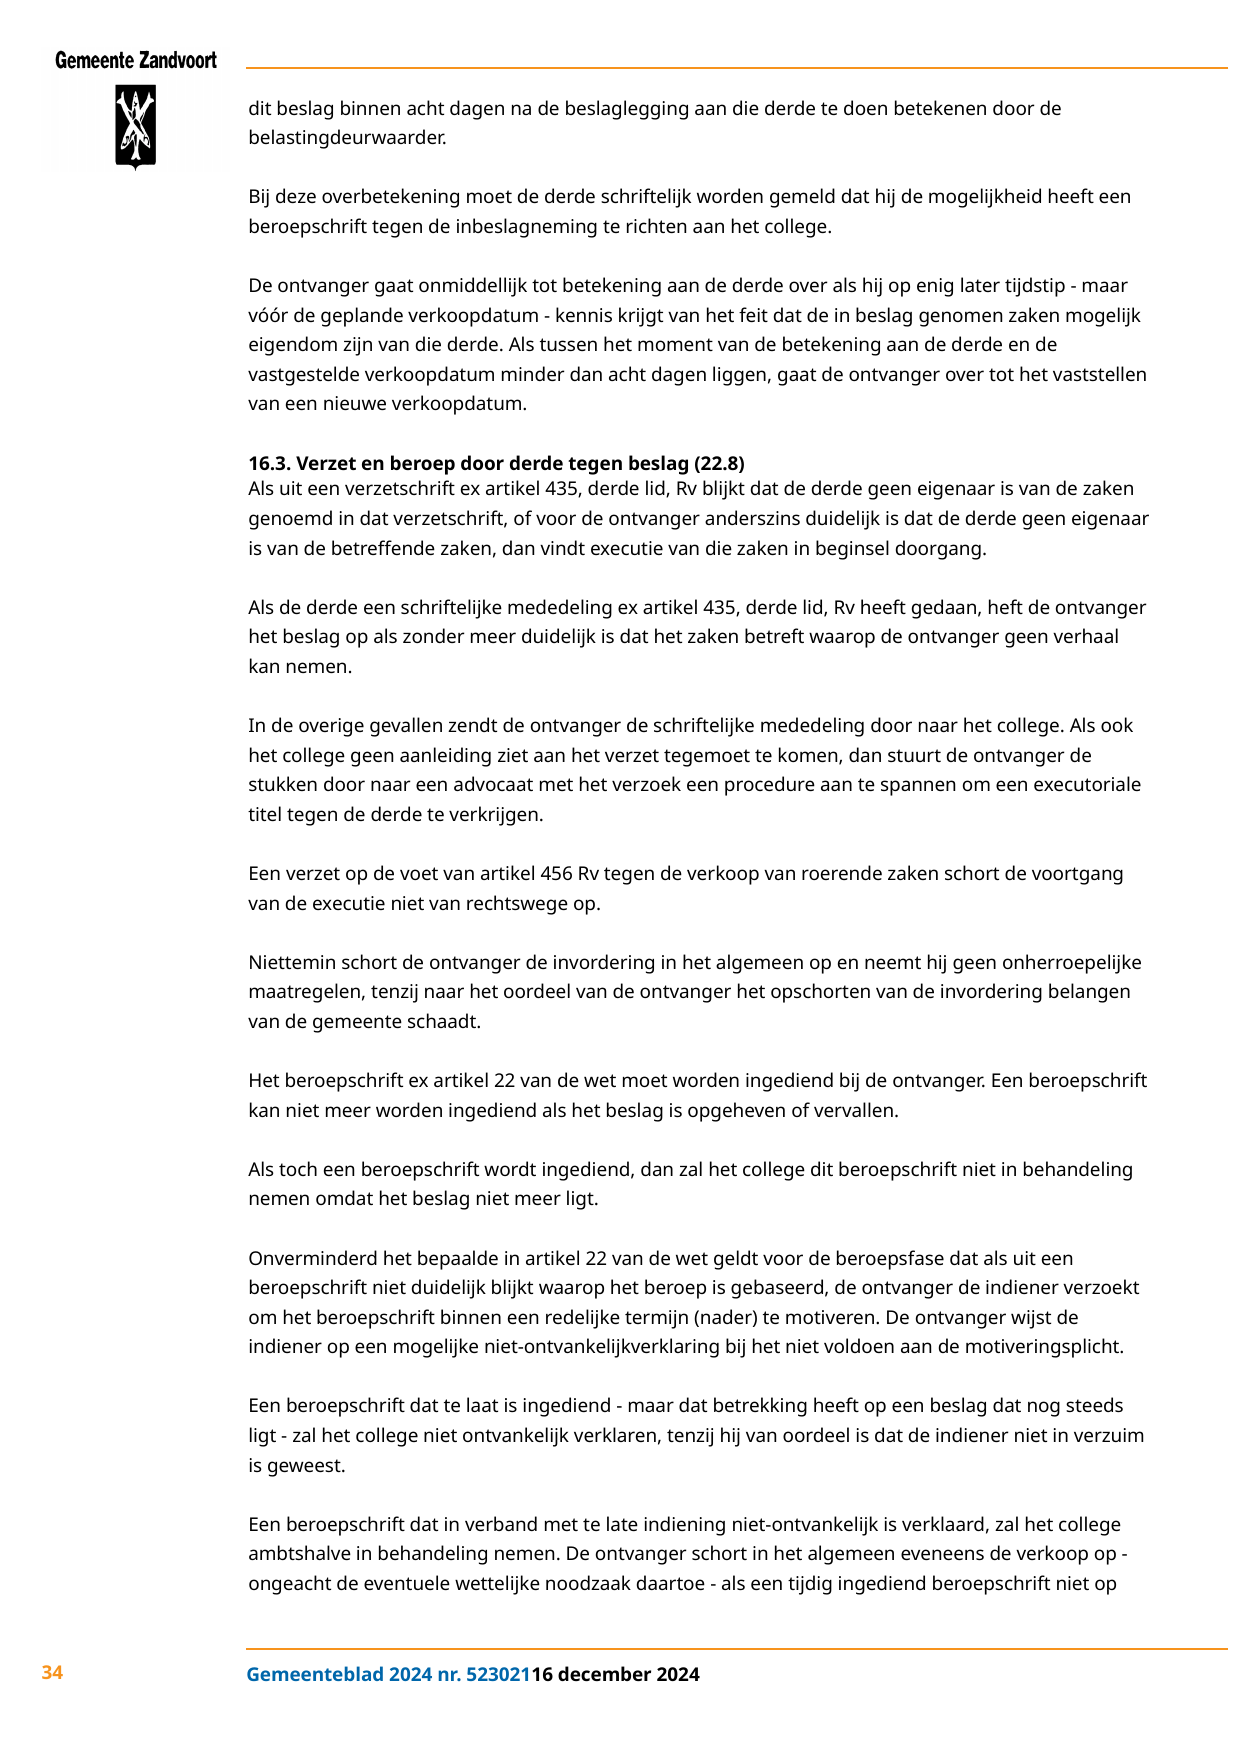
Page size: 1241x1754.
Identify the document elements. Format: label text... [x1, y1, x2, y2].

text Bij deze overbetekening moet de derde schriftelijk worden gemeld dat hij de mogelijkheid heeft een beroepschrift tegen de inbeslagneming te richten aan het college. [248, 183, 1152, 239]
text In de overige gevallen zendt de ontvanger de schriftelijke mededeling door naar het college. Als ook het college geen aanleiding ziet aan het verzet tegemoet te komen, dan stuurt de ontvanger de stukken door naar een advocaat met het verzoek een procedure aan te spannen om een executoriale titel tegen de derde te verkrijgen. [248, 712, 1152, 827]
text Niettemin schort de ontvanger de invordering in het algemeen op en neemt hij geen onherroepelijke maatregelen, tenzij naar het oordeel van de ontvanger het opschorten van de invordering belangen van de gemeente schaadt. [248, 949, 1152, 1034]
text 16.3. Verzet en beroep door derde tegen beslag (22.8) [248, 450, 1152, 476]
text Een verzet op de voet van artikel 456 Rv tegen de verkoop van roerende zaken schort de voortgang van de executie niet van rechtswege op. [248, 860, 1152, 915]
text Een beroepschrift dat in verband met te late indiening niet-ontvankelijk is verklaard, zal het college ambtshalve in behandeling nemen. De ontvanger schort in het algemeen eveneens de verkoop op - ongeacht de eventuele wettelijke noodzaak daartoe - als een tijdig ingediend beroepschrift niet op [248, 1511, 1152, 1596]
text De ontvanger gaat onmiddellijk tot betekening aan de derde over als hij op enig later tijdstip - maar vóór de geplande verkoopdatum - kennis krijgt van het feit dat de in beslag genomen zaken mogelijk eigendom zijn van die derde. Als tussen het moment van de betekening aan de derde en de vastgestelde verkoopdatum minder dan acht dagen liggen, gaat de ontvanger over tot het vaststellen van een nieuwe verkoopdatum. [248, 272, 1152, 416]
text Een beroepschrift dat te laat is ingediend - maar dat betrekking heeft op een beslag dat nog steeds ligt - zal het college niet ontvankelijk verklaren, tenzij hij van oordeel is dat de indiener niet in verzuim is geweest. [248, 1393, 1152, 1477]
text Als uit een verzetschrift ex artikel 435, derde lid, Rv blijkt dat de derde geen eigenaar is van de zaken genoemd in dat verzetschrift, of voor de ontvanger anderszins duidelijk is dat de derde geen eigenaar is van de betreffende zaken, dan vindt executie van die zaken in beginsel doorgang. [248, 476, 1152, 560]
text Als toch een beroepschrift wordt ingediend, dan zal het college dit beroepschrift niet in behandeling nemen omdat het beslag niet meer ligt. [248, 1156, 1152, 1211]
text dit beslag binnen acht dagen na de beslaglegging aan die derde te doen betekenen door de belastingdeurwaarder. [248, 95, 1152, 150]
text Als de derde een schriftelijke mededeling ex artikel 435, derde lid, Rv heeft gedaan, heft de ontvanger het beslag op als zonder meer duidelijk is dat het zaken betreft waarop de ontvanger geen verhaal kan nemen. [248, 594, 1152, 679]
text Onverminderd het bepaalde in artikel 22 van de wet geldt voor de beroepsfase dat als uit een beroepschrift niet duidelijk blijkt waarop het beroep is gebaseerd, de ontvanger de indiener verzoekt om het beroepschrift binnen een redelijke termijn (nader) te motiveren. De ontvanger wijst de indiener op een mogelijke niet-ontvankelijkverklaring bij het niet voldoen aan de motiveringsplicht. [248, 1245, 1152, 1359]
picture [41, 47, 231, 172]
text Het beroepschrift ex artikel 22 van de wet moet worden ingediend bij de ontvanger. Een beroepschrift kan niet meer worden ingediend als het beslag is opgeheven of vervallen. [248, 1067, 1152, 1122]
